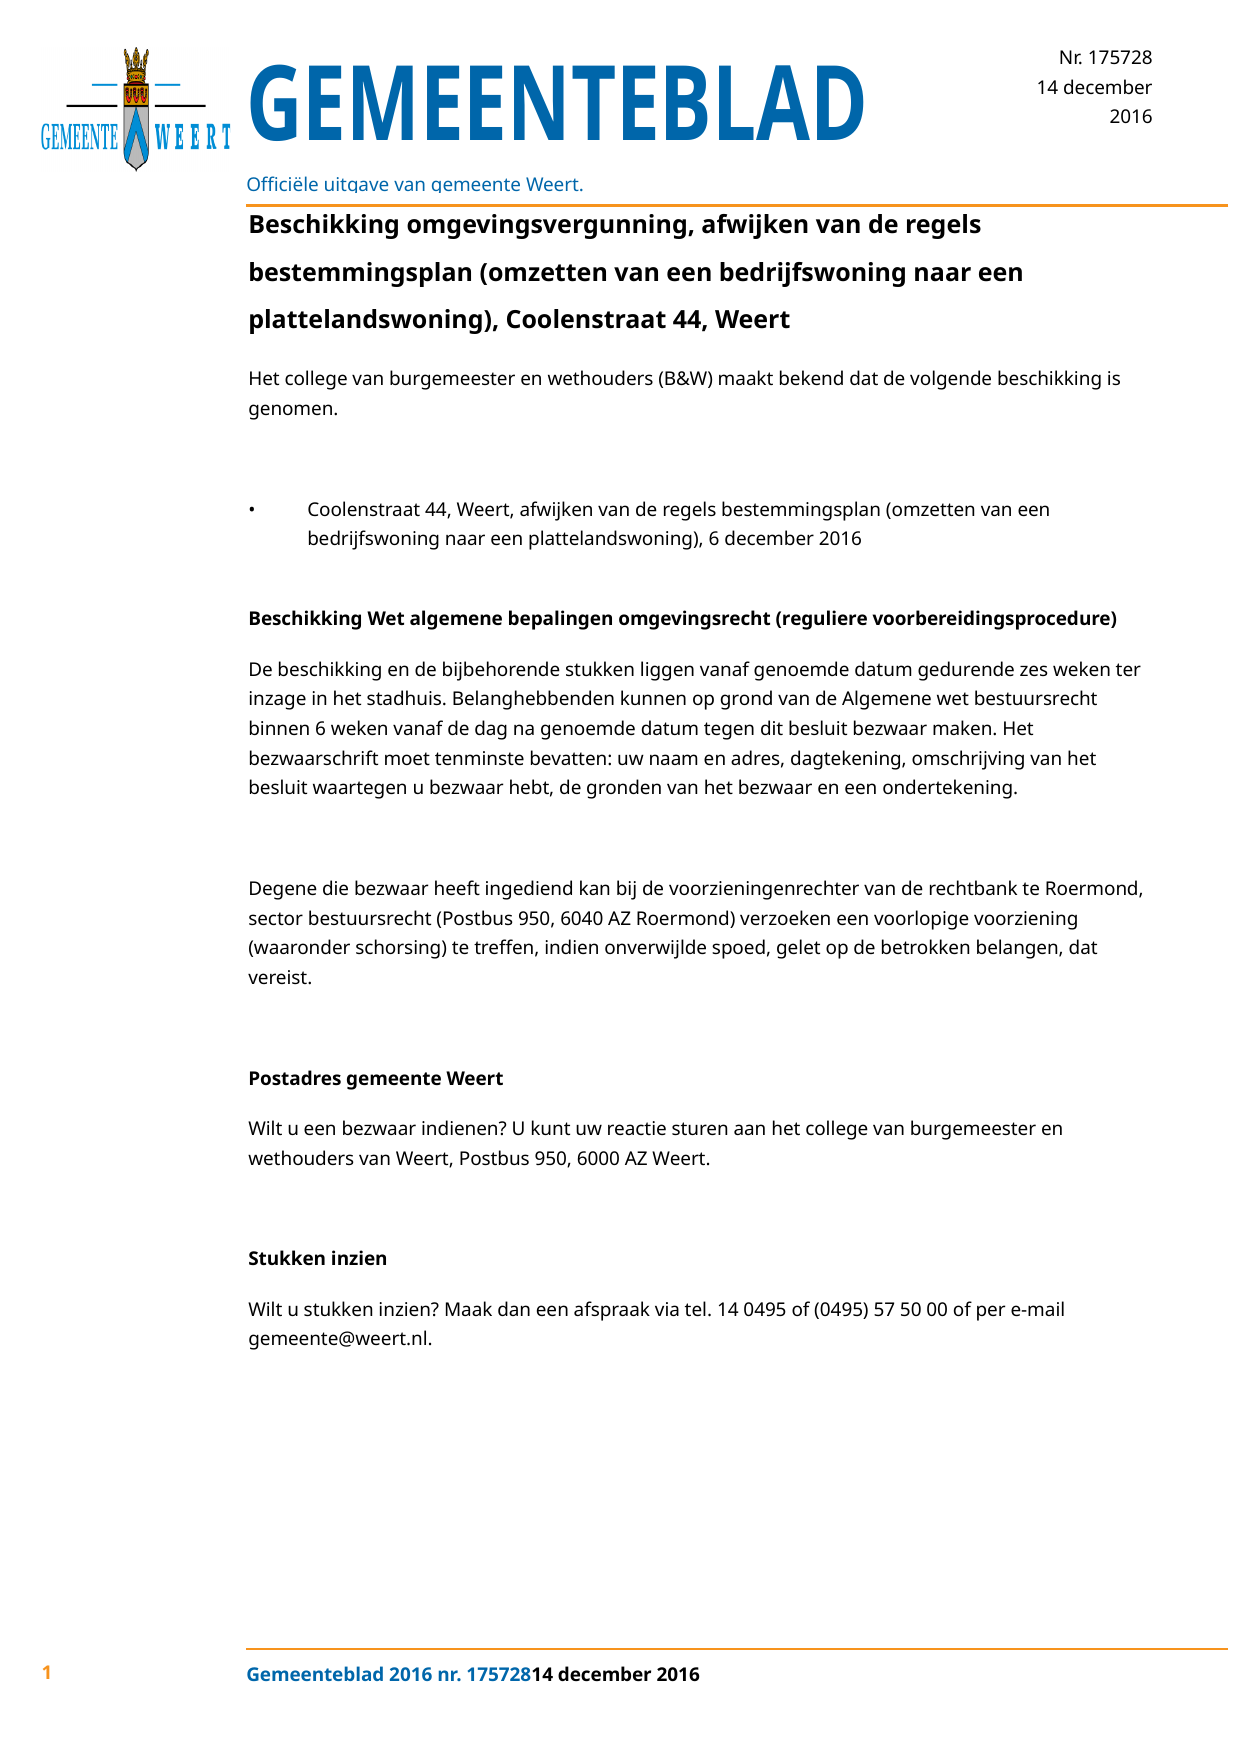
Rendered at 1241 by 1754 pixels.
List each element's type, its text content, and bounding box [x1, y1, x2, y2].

text Het college van burgemeester en wethouders (B&W) maakt bekend dat de volgende beschikking is genomen. [248, 366, 1152, 421]
text Beschikking omgevingsvergunning, afwijken van de regels bestemmingsplan (omzetten van een bedrijfswoning naar een plattelandswoning), Coolenstraat 44, Weert [248, 207, 1152, 336]
text Wilt u een bezwaar indienen? U kunt uw reactie sturen aan het college van burgemeester en wethouders van Weert, Postbus 950, 6000 AZ Weert. [248, 1115, 1152, 1170]
text Degene die bezwaar heeft ingediend kan bij de voorzieningenrechter van de rechtbank te Roermond, sector bestuursrecht (Postbus 950, 6040 AZ Roermond) verzoeken een voorlopige voorziening (waaronder schorsing) te treffen, indien onverwijlde spoed, gelet op de betrokken belangen, dat vereist. [248, 875, 1152, 989]
text De beschikking en de bijbehorende stukken liggen vanaf genoemde datum gedurende zes weken ter inzage in het stadhuis. Belanghebbenden kunnen op grond van de Algemene wet bestuursrecht binnen 6 weken vanaf de dag na genoemde datum tegen dit besluit bezwaar maken. Het bezwaarschrift moet tenminste bevatten: uw naam en adres, dagtekening, omschrijving van het besluit waartegen u bezwaar hebt, de gronden van het bezwaar en een ondertekening. [248, 656, 1152, 800]
text Beschikking Wet algemene bepalingen omgevingsrecht (reguliere voorbereidingsprocedure) [248, 606, 1152, 631]
text Postadres gemeente Weert [248, 1065, 1152, 1090]
text Stukken inzien [248, 1246, 1152, 1271]
text Wilt u stukken inzien? Maak dan een afspraak via tel. 14 0495 of (0495) 57 50 00 of per e-mail gemeente@weert.nl. [248, 1296, 1152, 1351]
list Coolenstraat 44, Weert, afwijken van de regels bestemmingsplan (omzetten van een bedrijfswoning naar een plattelandswoning), 6 december 2016 [248, 496, 1152, 551]
picture [41, 47, 231, 172]
